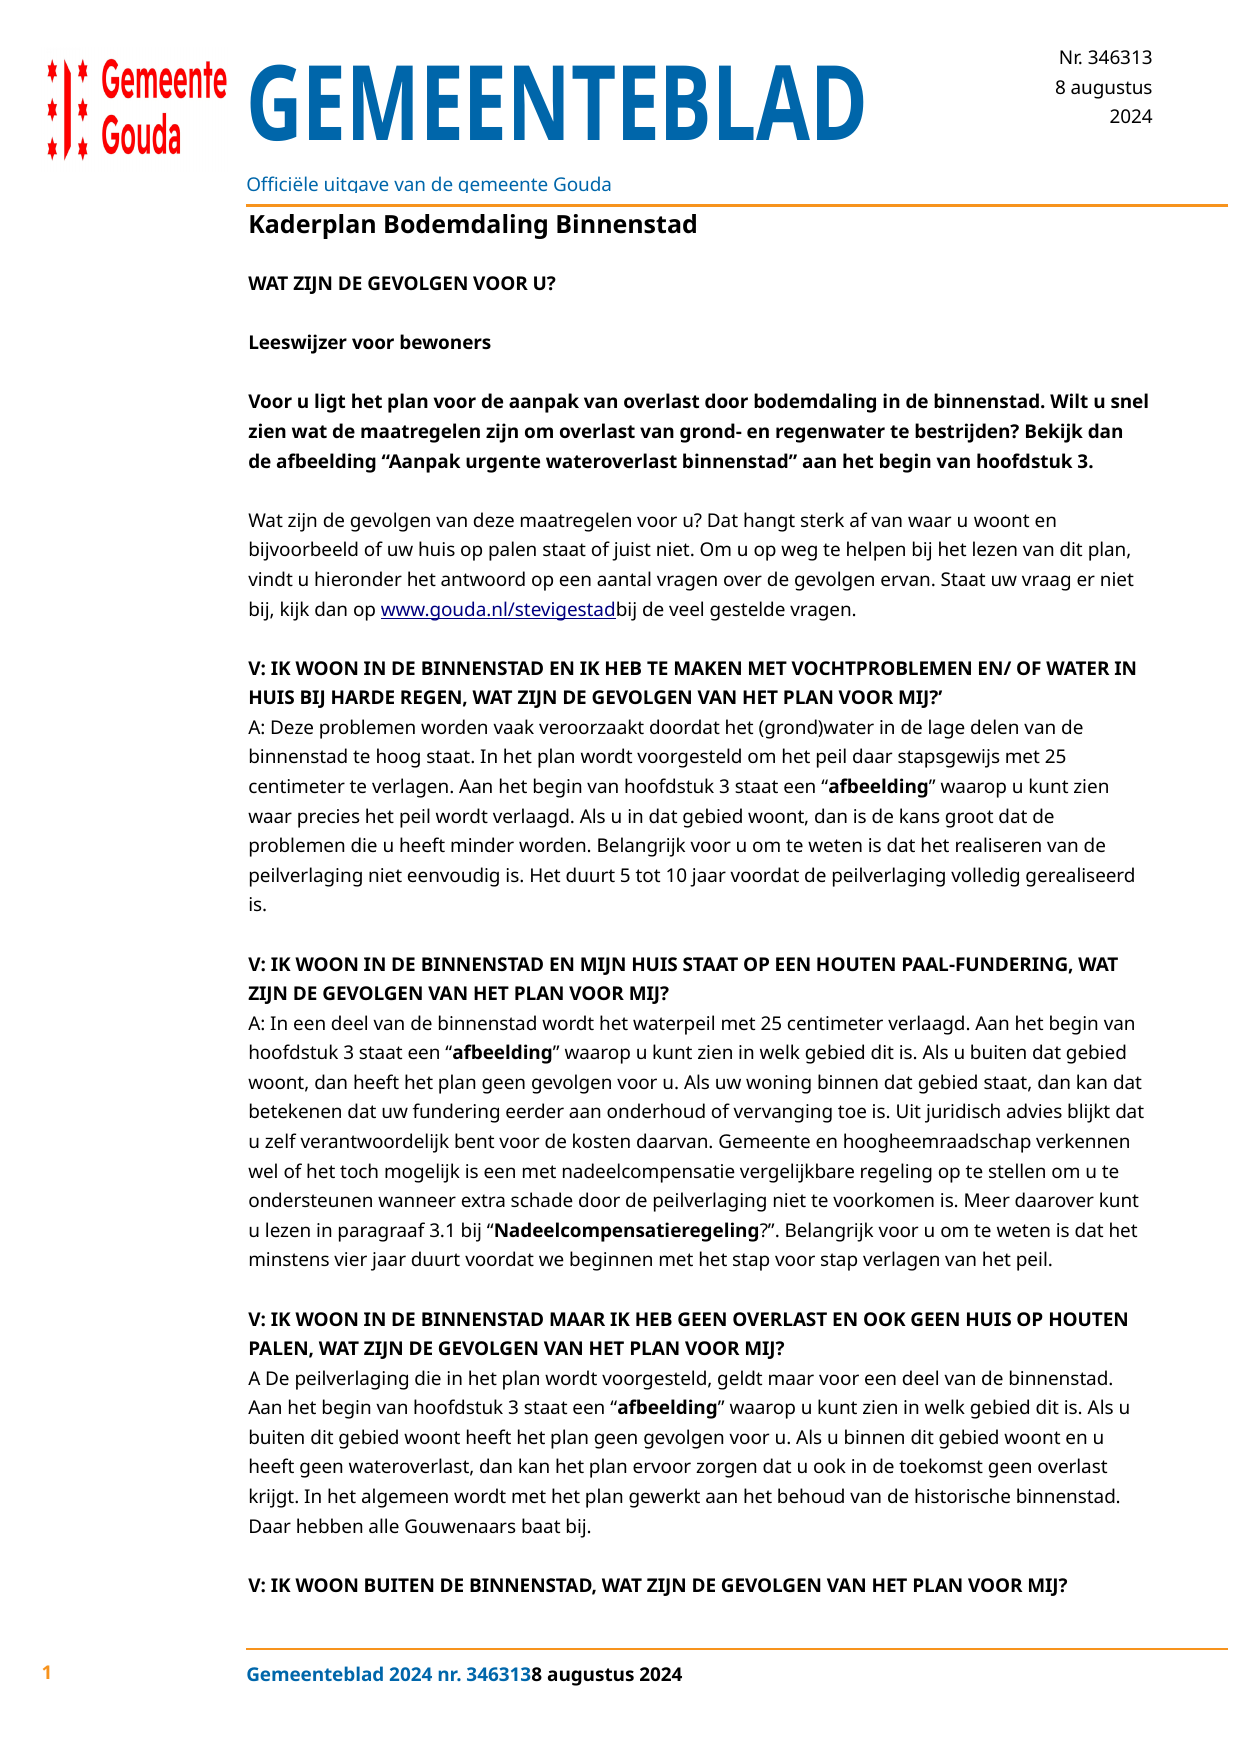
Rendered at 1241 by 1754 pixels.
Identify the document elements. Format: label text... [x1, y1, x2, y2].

text V: IK WOON BUITEN DE BINNENSTAD, WAT ZIJN DE GEVOLGEN VAN HET PLAN VOOR MIJ? [248, 1572, 1152, 1598]
text V: IK WOON IN DE BINNENSTAD EN IK HEB TE MAKEN MET VOCHTPROBLEMEN EN/ OF WATER IN HUIS BIJ HARDE REGEN, WAT ZIJN DE GEVOLGEN VAN HET PLAN VOOR MIJ?’ [248, 655, 1152, 710]
text A: In een deel van de binnenstad wordt het waterpeil met 25 centimeter verlaagd. Aan het begin van hoofdstuk 3 staat een “afbeelding” waarop u kunt zien in welk gebied dit is. Als u buiten dat gebied woont, dan heeft het plan geen gevolgen voor u. Als uw woning binnen dat gebied staat, dan kan dat betekenen dat uw fundering eerder aan onderhoud of vervanging toe is. Uit juridisch advies blijkt dat u zelf verantwoordelijk bent voor de kosten daarvan. Gemeente en hoogheemraadschap verkennen wel of het toch mogelijk is een met nadeelcompensatie vergelijkbare regeling op te stellen om u te ondersteunen wanneer extra schade door de peilverlaging niet te voorkomen is. Meer daarover kunt u lezen in paragraaf 3.1 bij “Nadeelcompensatieregeling?”. Belangrijk voor u om te weten is dat het minstens vier jaar duurt voordat we beginnen met het stap voor stap verlagen van het peil. [248, 1010, 1152, 1272]
text WAT ZIJN DE GEVOLGEN VOOR U? [248, 270, 1152, 296]
text A De peilverlaging die in het plan wordt voorgesteld, geldt maar voor een deel van de binnenstad. Aan het begin van hoofdstuk 3 staat een “afbeelding” waarop u kunt zien in welk gebied dit is. Als u buiten dit gebied woont heeft het plan geen gevolgen voor u. Als u binnen dit gebied woont en u heeft geen wateroverlast, dan kan het plan ervoor zorgen dat u ook in de toekomst geen overlast krijgt. In het algemeen wordt met het plan gewerkt aan het behoud van de historische binnenstad. Daar hebben alle Gouwenaars baat bij. [248, 1365, 1152, 1538]
text Wat zijn de gevolgen van deze maatregelen voor u? Dat hangt sterk af van waar u woont en bijvoorbeeld of uw huis op palen staat of juist niet. Om u op weg te helpen bij het lezen van dit plan, vindt u hieronder het antwoord op een aantal vragen over de gevolgen ervan. Staat uw vraag er niet bij, kijk dan op www.gouda.nl/stevigestadbij de veel gestelde vragen. [248, 507, 1152, 621]
text V: IK WOON IN DE BINNENSTAD MAAR IK HEB GEEN OVERLAST EN OOK GEEN HUIS OP HOUTEN PALEN, WAT ZIJN DE GEVOLGEN VAN HET PLAN VOOR MIJ? [248, 1306, 1152, 1361]
text Voor u ligt het plan voor de aanpak van overlast door bodemdaling in de binnenstad. Wilt u snel zien wat de maatregelen zijn om overlast van grond- en regenwater te bestrijden? Bekijk dan de afbeelding “Aanpak urgente wateroverlast binnenstad” aan het begin van hoofdstuk 3. [248, 389, 1152, 473]
text Kaderplan Bodemdaling Binnenstad [248, 207, 1152, 241]
picture [41, 47, 231, 172]
text Leeswijzer voor bewoners [248, 329, 1152, 355]
text A: Deze problemen worden vaak veroorzaakt doordat het (grond)water in de lage delen van de binnenstad te hoog staat. In het plan wordt voorgesteld om het peil daar stapsgewijs met 25 centimeter te verlagen. Aan het begin van hoofdstuk 3 staat een “afbeelding” waarop u kunt zien waar precies het peil wordt verlaagd. Als u in dat gebied woont, dan is de kans groot dat de problemen die u heeft minder worden. Belangrijk voor u om te weten is dat het realiseren van de peilverlaging niet eenvoudig is. Het duurt 5 tot 10 jaar voordat de peilverlaging volledig gerealiseerd is. [248, 714, 1152, 917]
text V: IK WOON IN DE BINNENSTAD EN MIJN HUIS STAAT OP EEN HOUTEN PAAL-FUNDERING, WAT ZIJN DE GEVOLGEN VAN HET PLAN VOOR MIJ? [248, 951, 1152, 1006]
